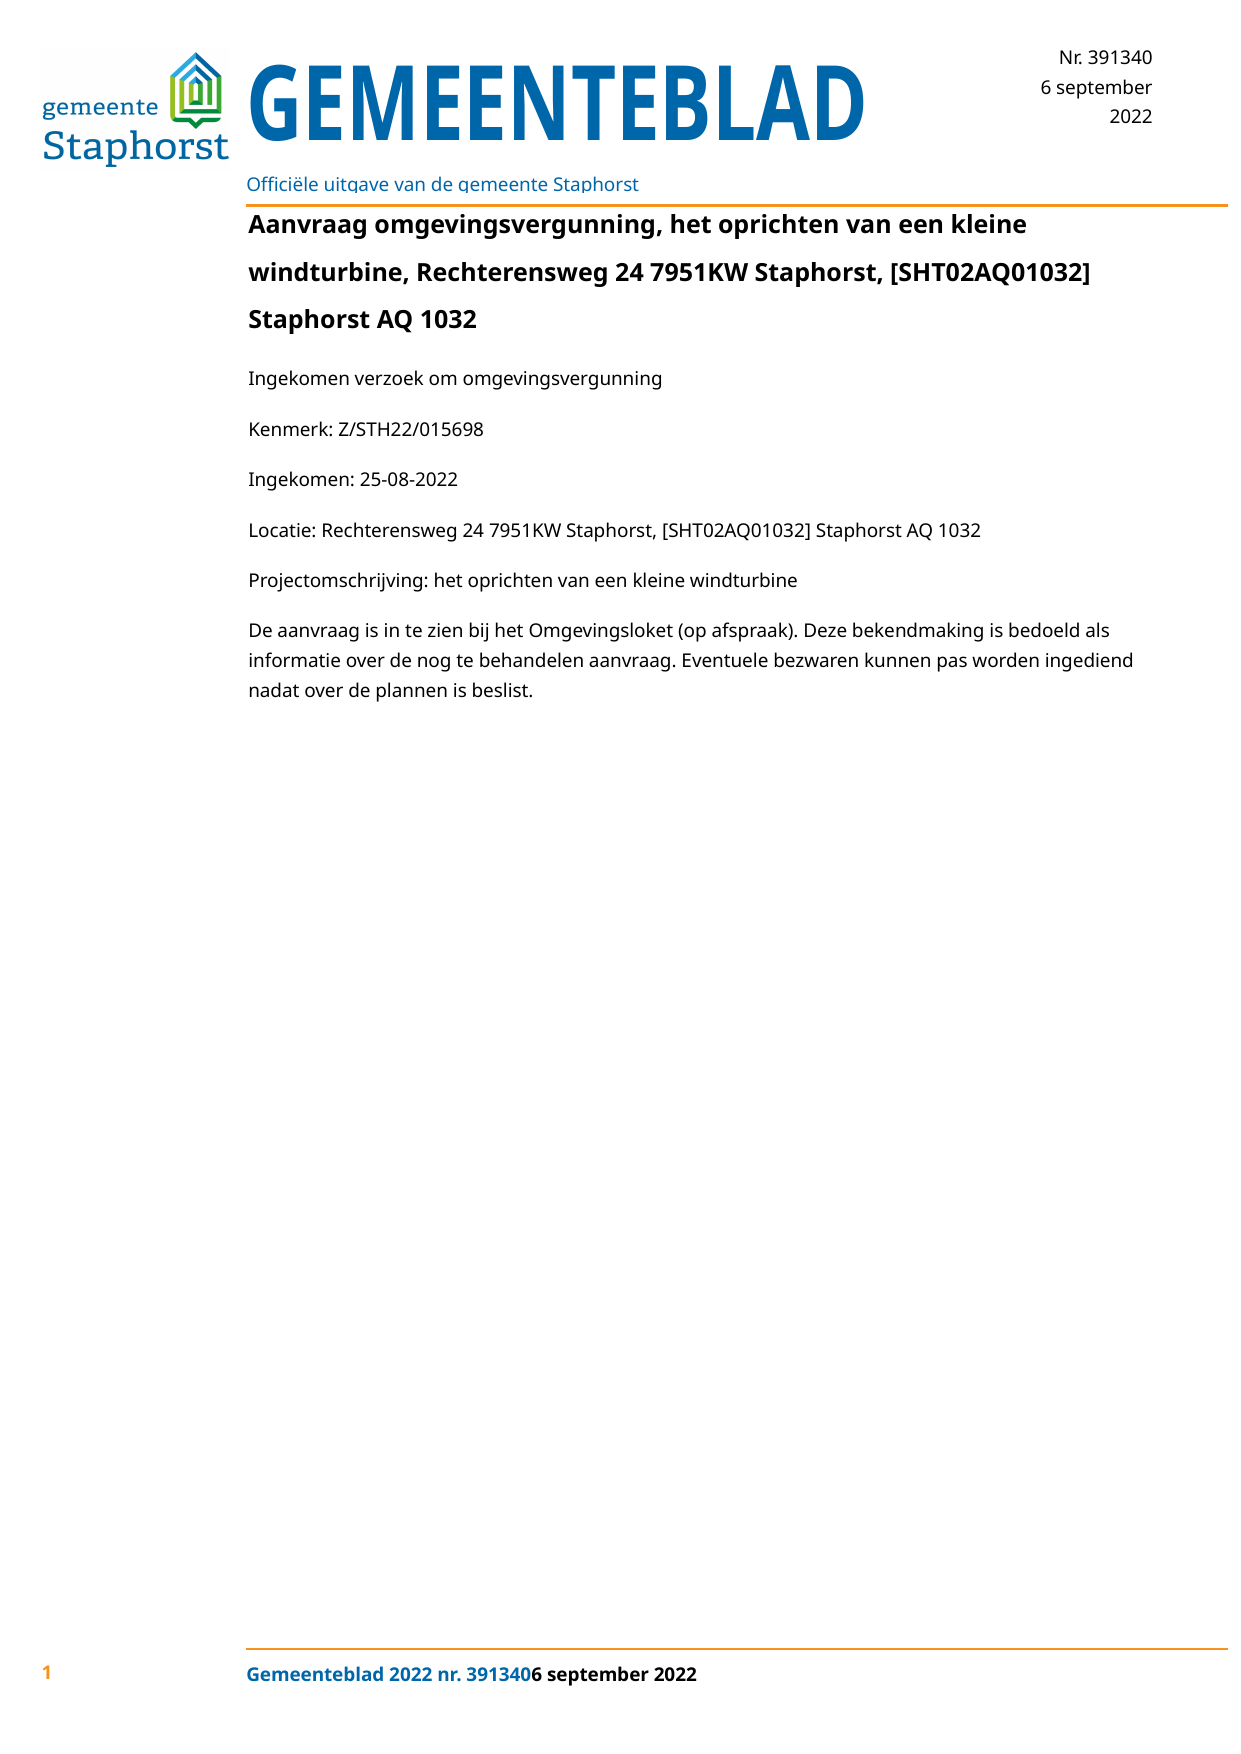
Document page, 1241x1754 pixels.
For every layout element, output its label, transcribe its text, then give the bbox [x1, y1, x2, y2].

text Aanvraag omgevingsvergunning, het oprichten van een kleine windturbine, Rechterensweg 24 7951KW Staphorst, [SHT02AQ01032] Staphorst AQ 1032 [248, 207, 1152, 336]
text De aanvraag is in te zien bij het Omgevingsloket (op afspraak). Deze bekendmaking is bedoeld als informatie over de nog te behandelen aanvraag. Eventuele bezwaren kunnen pas worden ingediend nadat over de plannen is beslist. [248, 618, 1152, 702]
text Locatie: Rechterensweg 24 7951KW Staphorst, [SHT02AQ01032] Staphorst AQ 1032 [248, 517, 1152, 542]
picture [41, 47, 231, 172]
text Ingekomen verzoek om omgevingsvergunning [248, 366, 1152, 391]
text Projectomschrijving: het oprichten van een kleine windturbine [248, 567, 1152, 593]
text Ingekomen: 25-08-2022 [248, 466, 1152, 492]
text Kenmerk: Z/STH22/015698 [248, 416, 1152, 442]
